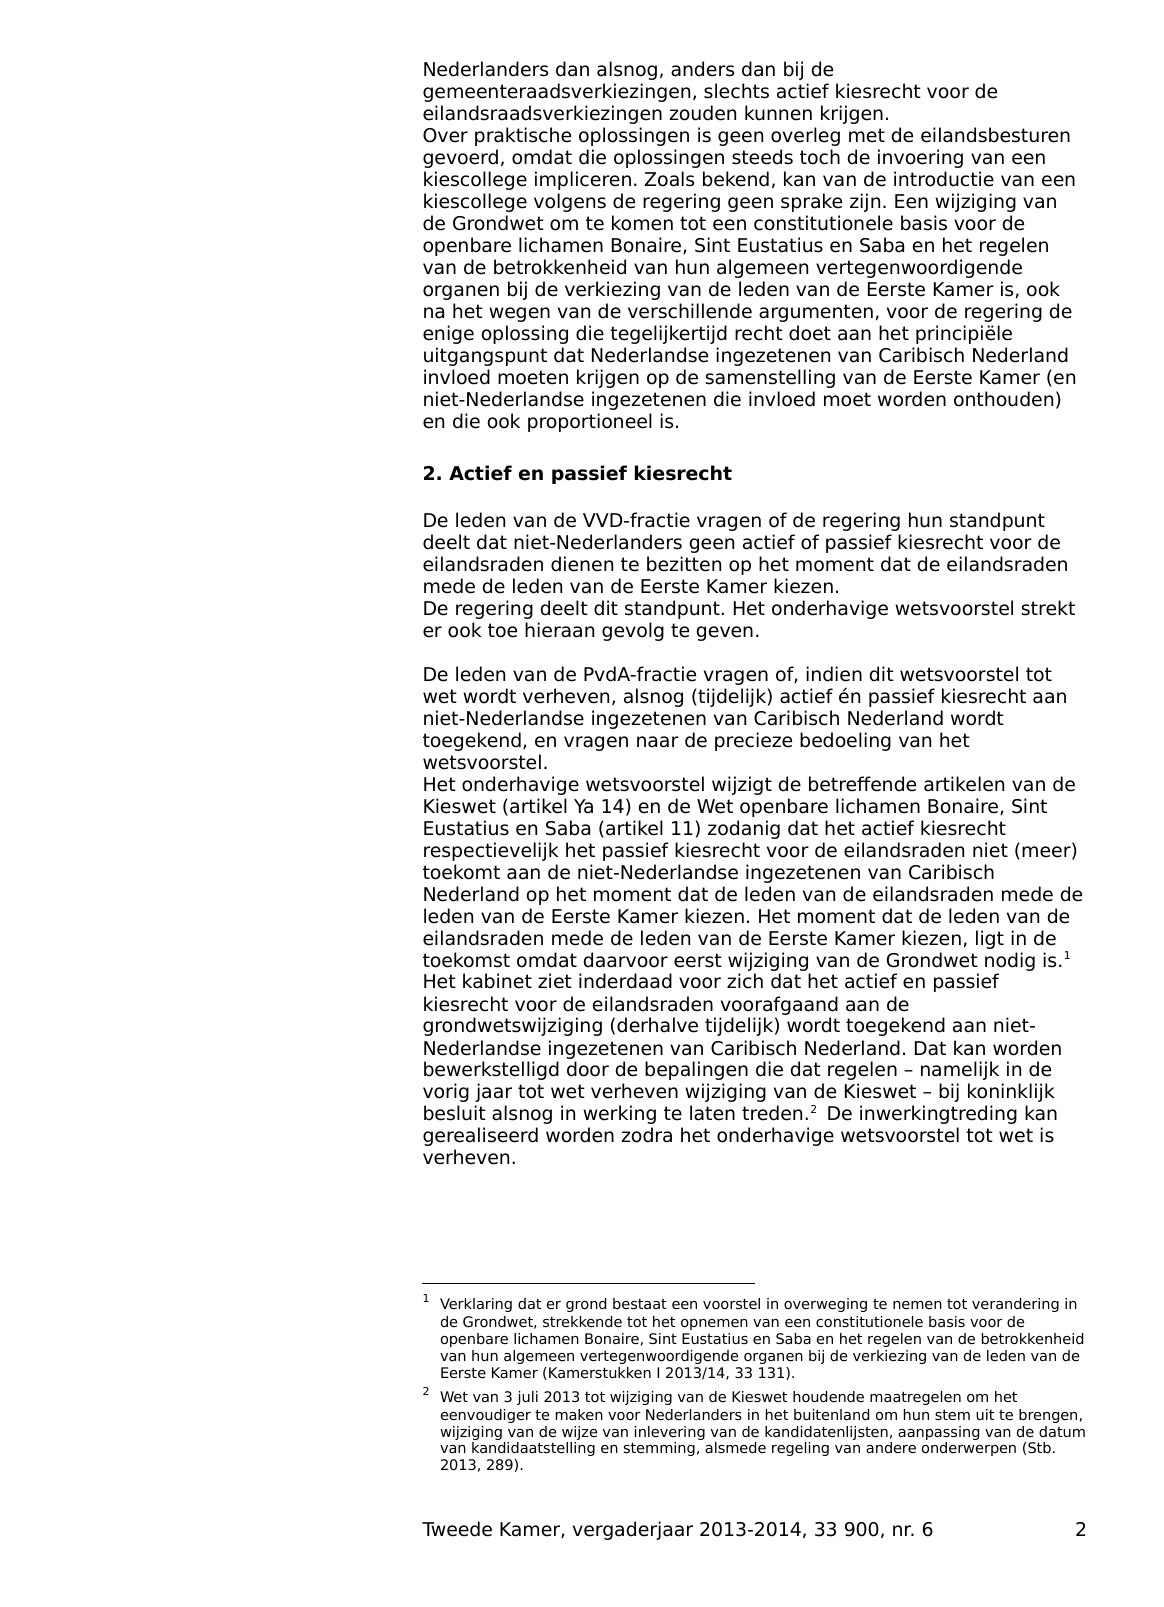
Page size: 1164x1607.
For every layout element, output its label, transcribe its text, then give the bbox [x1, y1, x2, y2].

text Wet van 3 juli 2013 tot wijziging van de Kieswet houdende maatregelen om het eenvoudiger te maken voor Nederlanders in het buitenland om hun stem uit te brengen, wijziging van de wijze van inlevering van de kandidatenlijsten, aanpassing van de datum van kandidaatstelling en stemming, alsmede regeling van andere onderwerpen (Stb. 2013, 289). [422, 1385, 1087, 1474]
text Het onderhavige wetsvoorstel wijzigt de betreffende artikelen van de Kieswet (artikel Ya 14) en de Wet openbare lichamen Bonaire, Sint Eustatius en Saba (artikel 11) zodanig dat het actief kiesrecht respectievelijk het passief kiesrecht voor de eilandsraden niet (meer) toekomt aan de niet-Nederlandse ingezetenen van Caribisch Nederland op het moment dat de leden van de eilandsraden mede de leden van de Eerste Kamer kiezen. Het moment dat de leden van de eilandsraden mede de leden van de Eerste Kamer kiezen, ligt in de toekomst omdat daarvoor eerst wijziging van de Grondwet nodig is. Het kabinet ziet inderdaad voor zich dat het actief en passief kiesrecht voor de eilandsraden voorafgaand aan de grondwetswijziging (derhalve tijdelijk) wordt toegekend aan niet-Nederlandse ingezetenen van Caribisch Nederland. Dat kan worden bewerkstelligd door de bepalingen die dat regelen – namelijk in de vorig jaar tot wet verheven wijziging van de Kieswet – bij koninklijk besluit alsnog in werking te laten treden. De inwerkingtreding kan gerealiseerd worden zodra het onderhavige wetsvoorstel tot wet is verheven. [422, 774, 1087, 1169]
text De regering deelt dit standpunt. Het onderhavige wetsvoorstel strekt er ook toe hieraan gevolg te geven. [422, 598, 1087, 642]
text Over praktische oplossingen is geen overleg met de eilandsbesturen gevoerd, omdat die oplossingen steeds toch de invoering van een kiescollege impliceren. Zoals bekend, kan van de introductie van een kiescollege volgens de regering geen sprake zijn. Een wijziging van de Grondwet om te komen tot een constitutionele basis voor de openbare lichamen Bonaire, Sint Eustatius en Saba en het regelen van de betrokkenheid van hun algemeen vertegenwoordigende organen bij de verkiezing van de leden van de Eerste Kamer is, ook na het wegen van de verschillende argumenten, voor de regering de enige oplossing die tegelijkertijd recht doet aan het principiële uitgangspunt dat Nederlandse ingezetenen van Caribisch Nederland invloed moeten krijgen op de samenstelling van de Eerste Kamer (en niet-Nederlandse ingezetenen die invloed moet worden onthouden) en die ook proportioneel is. [422, 125, 1087, 433]
text De leden van de VVD-fractie vragen of de regering hun standpunt deelt dat niet-Nederlanders geen actief of passief kiesrecht voor de eilandsraden dienen te bezitten op het moment dat de eilandsraden mede de leden van de Eerste Kamer kiezen. [422, 510, 1087, 598]
text Verklaring dat er grond bestaat een voorstel in overweging te nemen tot verandering in de Grondwet, strekkende tot het opnemen van een constitutionele basis voor de openbare lichamen Bonaire, Sint Eustatius en Saba en het regelen van de betrokkenheid van hun algemeen vertegenwoordigende organen bij de verkiezing van de leden van de Eerste Kamer (Kamerstukken I 2013/14, 33 131). [422, 1292, 1087, 1382]
text De leden van de PvdA-fractie vragen of, indien dit wetsvoorstel tot wet wordt verheven, alsnog (tijdelijk) actief én passief kiesrecht aan niet-Nederlandse ingezetenen van Caribisch Nederland wordt toegekend, en vragen naar de precieze bedoeling van het wetsvoorstel. [422, 664, 1087, 774]
subtitle 2. Actief en passief kiesrecht [422, 463, 1087, 485]
text Nederlanders dan alsnog, anders dan bij de gemeenteraadsverkiezingen, slechts actief kiesrecht voor de eilandsraadsverkiezingen zouden kunnen krijgen. [422, 59, 1087, 125]
